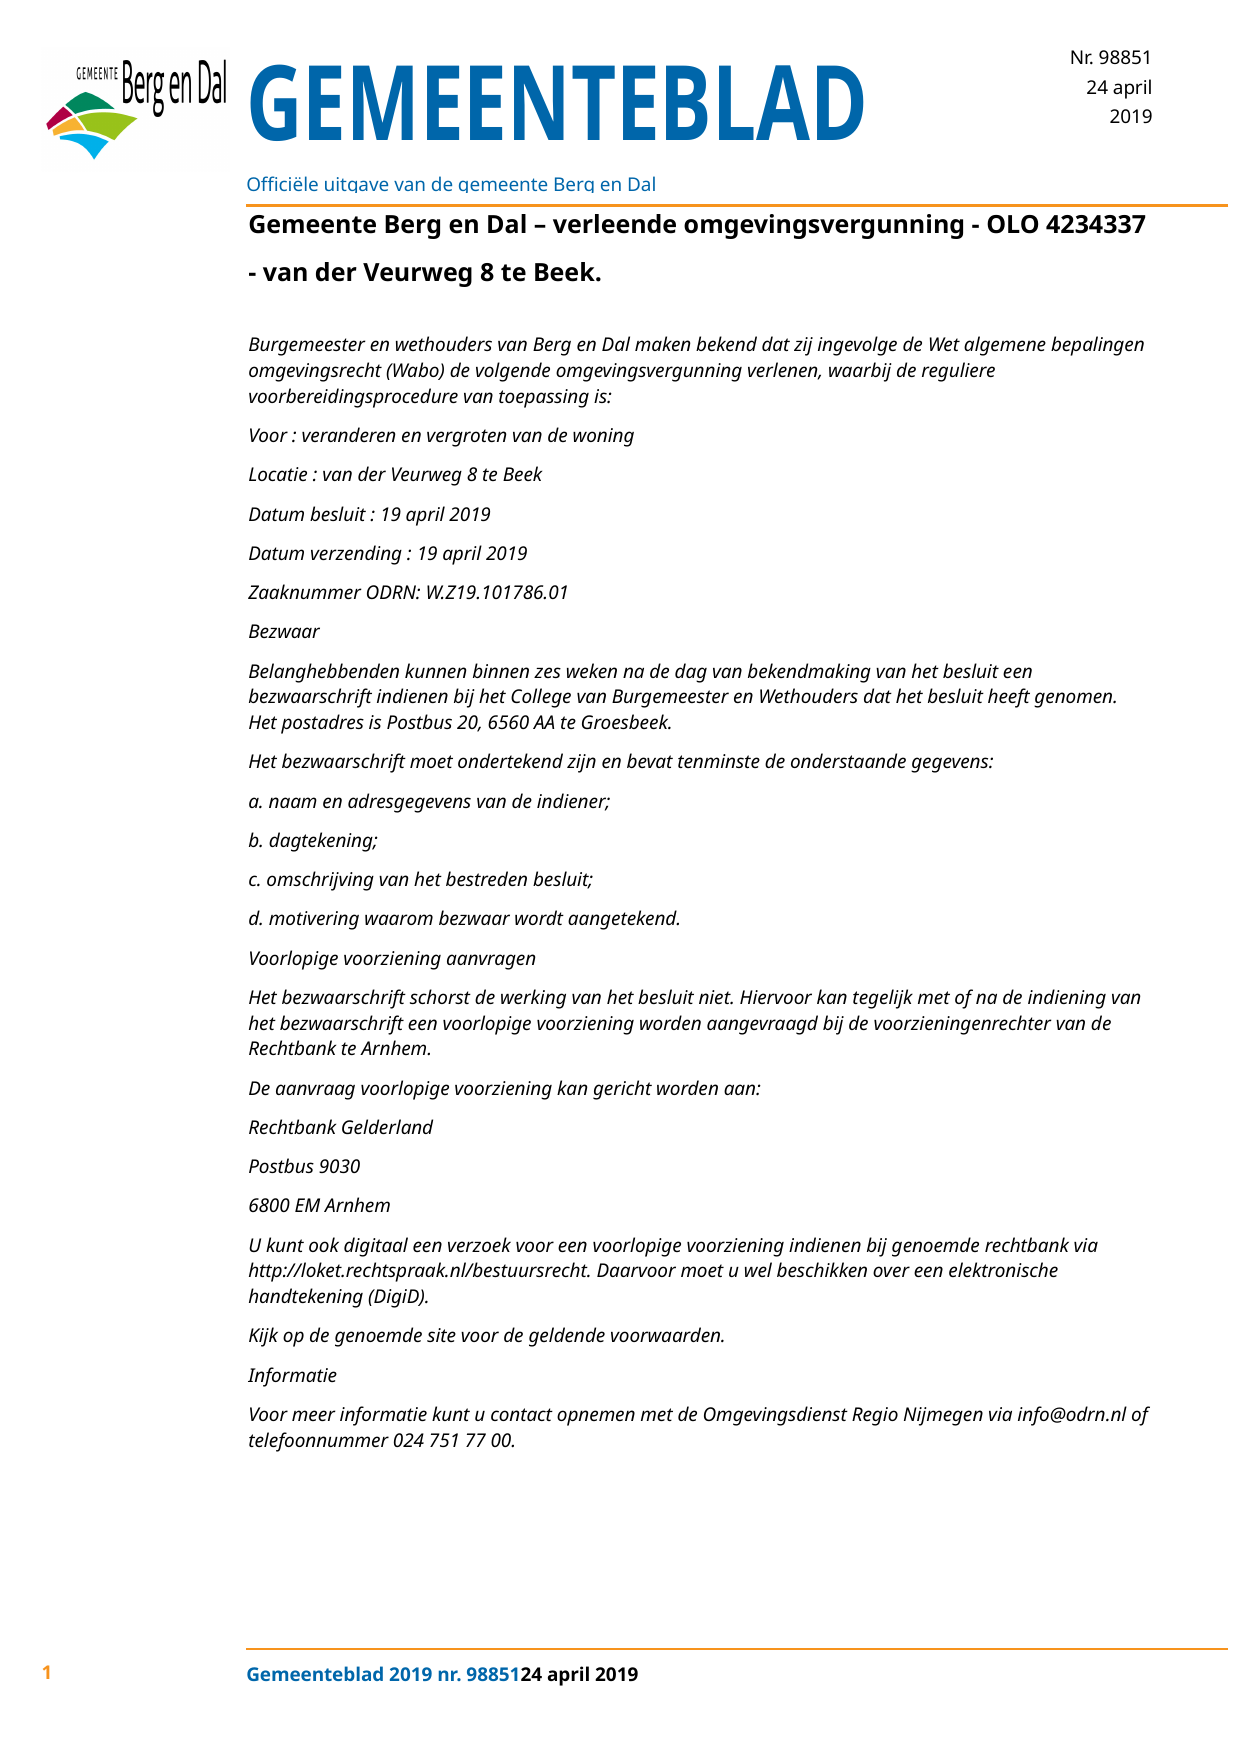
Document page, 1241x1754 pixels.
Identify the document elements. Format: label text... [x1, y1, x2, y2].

text Kijk op de genoemde site voor de geldende voorwaarden. [248, 1323, 1152, 1348]
text b. dagtekening; [248, 827, 1152, 853]
text De aanvraag voorlopige voorziening kan gericht worden aan: [248, 1075, 1152, 1101]
text Bezwaar [248, 618, 1152, 644]
text 6800 EM Arnhem [248, 1193, 1152, 1218]
text Burgemeester en wethouders van Berg en Dal maken bekend dat zij ingevolge de Wet algemene bepalingen omgevingsrecht (Wabo) de volgende omgevingsvergunning verlenen, waarbij de reguliere voorbereidingsprocedure van toepassing is: [248, 331, 1152, 409]
text Het bezwaarschrift moet ondertekend zijn en bevat tenminste de onderstaande gegevens: [248, 748, 1152, 774]
text d. motivering waarom bezwaar wordt aangetekend. [248, 906, 1152, 931]
text a. naam en adresgegevens van de indiener; [248, 788, 1152, 813]
text Voor : veranderen en vergroten van de woning [248, 422, 1152, 448]
text Informatie [248, 1362, 1152, 1388]
text Datum verzending : 19 april 2019 [248, 540, 1152, 566]
text Belanghebbenden kunnen binnen zes weken na de dag van bekendmaking van het besluit een bezwaarschrift indienen bij het College van Burgemeester en Wethouders dat het besluit heeft genomen. Het postadres is Postbus 20, 6560 AA te Groesbeek. [248, 658, 1152, 735]
text Datum besluit : 19 april 2019 [248, 501, 1152, 526]
text Rechtbank Gelderland [248, 1114, 1152, 1140]
text Postbus 9030 [248, 1153, 1152, 1179]
text Locatie : van der Veurweg 8 te Beek [248, 461, 1152, 487]
picture [41, 47, 231, 172]
text U kunt ook digitaal een verzoek voor een voorlopige voorziening indienen bij genoemde rechtbank via http://loket.rechtspraak.nl/bestuursrecht. Daarvoor moet u wel beschikken over een elektronische handtekening (DigiD). [248, 1232, 1152, 1309]
text Voor meer informatie kunt u contact opnemen met de Omgevingsdienst Regio Nijmegen via info@odrn.nl of telefoonnummer 024 751 77 00. [248, 1401, 1152, 1453]
text c. omschrijving van het bestreden besluit; [248, 866, 1152, 892]
text Het bezwaarschrift schorst de werking van het besluit niet. Hiervoor kan tegelijk met of na de indiening van het bezwaarschrift een voorlopige voorziening worden aangevraagd bij de voorzieningenrechter van de Rechtbank te Arnhem. [248, 984, 1152, 1061]
text Voorlopige voorziening aanvragen [248, 945, 1152, 971]
text Zaaknummer ODRN: W.Z19.101786.01 [248, 579, 1152, 605]
text Gemeente Berg en Dal – verleende omgevingsvergunning - OLO 4234337 - van der Veurweg 8 te Beek. [248, 207, 1152, 288]
